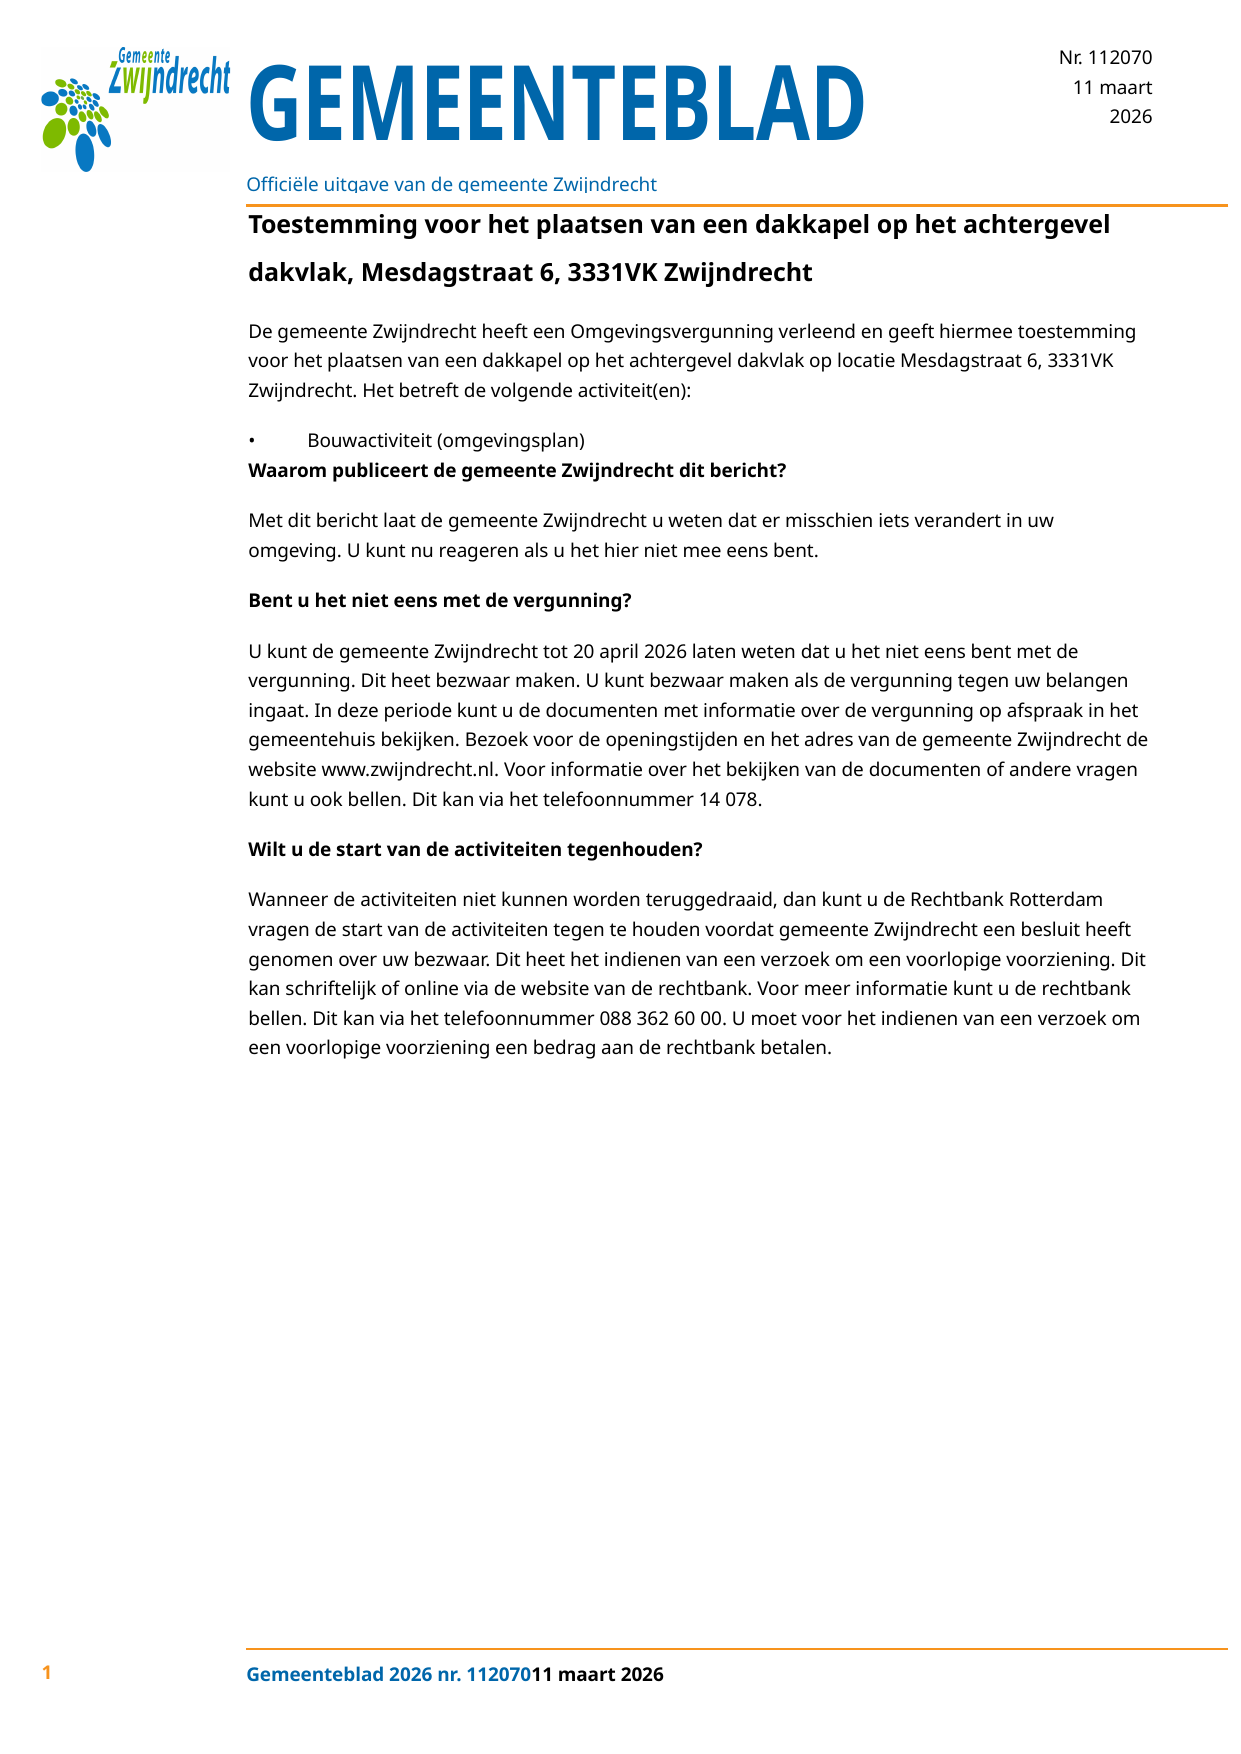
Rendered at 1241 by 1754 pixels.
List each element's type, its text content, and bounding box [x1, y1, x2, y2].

picture [41, 47, 231, 172]
text Toestemming voor het plaatsen van een dakkapel op het achtergevel dakvlak, Mesdagstraat 6, 3331VK Zwijndrecht [248, 207, 1152, 288]
text Waarom publiceert de gemeente Zwijndrecht dit bericht? [248, 457, 1152, 483]
text Wanneer de activiteiten niet kunnen worden teruggedraaid, dan kunt u de Rechtbank Rotterdam vragen de start van de activiteiten tegen te houden voordat gemeente Zwijndrecht een besluit heeft genomen over uw bezwaar. Dit heet het indienen van een verzoek om een voorlopige voorziening. Dit kan schriftelijk of online via de website van de rechtbank. Voor meer informatie kunt u de rechtbank bellen. Dit kan via het telefoonnummer 088 362 60 00. U moet voor het indienen van een verzoek om een voorlopige voorziening een bedrag aan de rechtbank betalen. [248, 887, 1152, 1060]
text U kunt de gemeente Zwijndrecht tot 20 april 2026 laten weten dat u het niet eens bent met de vergunning. Dit heet bezwaar maken. U kunt bezwaar maken als de vergunning tegen uw belangen ingaat. In deze periode kunt u de documenten met informatie over de vergunning op afspraak in het gemeentehuis bekijken. Bezoek voor de openingstijden en het adres van de gemeente Zwijndrecht de website www.zwijndrecht.nl. Voor informatie over het bekijken van de documenten of andere vragen kunt u ook bellen. Dit kan via het telefoonnummer 14 078. [248, 638, 1152, 812]
list Bouwactiviteit (omgevingsplan) [248, 427, 1152, 453]
text Bent u het niet eens met de vergunning? [248, 587, 1152, 613]
text De gemeente Zwijndrecht heeft een Omgevingsvergunning verleend en geeft hiermee toestemming voor het plaatsen van een dakkapel op het achtergevel dakvlak op locatie Mesdagstraat 6, 3331VK Zwijndrecht. Het betreft de volgende activiteit(en): [248, 318, 1152, 403]
text Wilt u de start van de activiteiten tegenhouden? [248, 836, 1152, 862]
text Met dit bericht laat de gemeente Zwijndrecht u weten dat er misschien iets verandert in uw omgeving. U kunt nu reageren als u het hier niet mee eens bent. [248, 507, 1152, 563]
